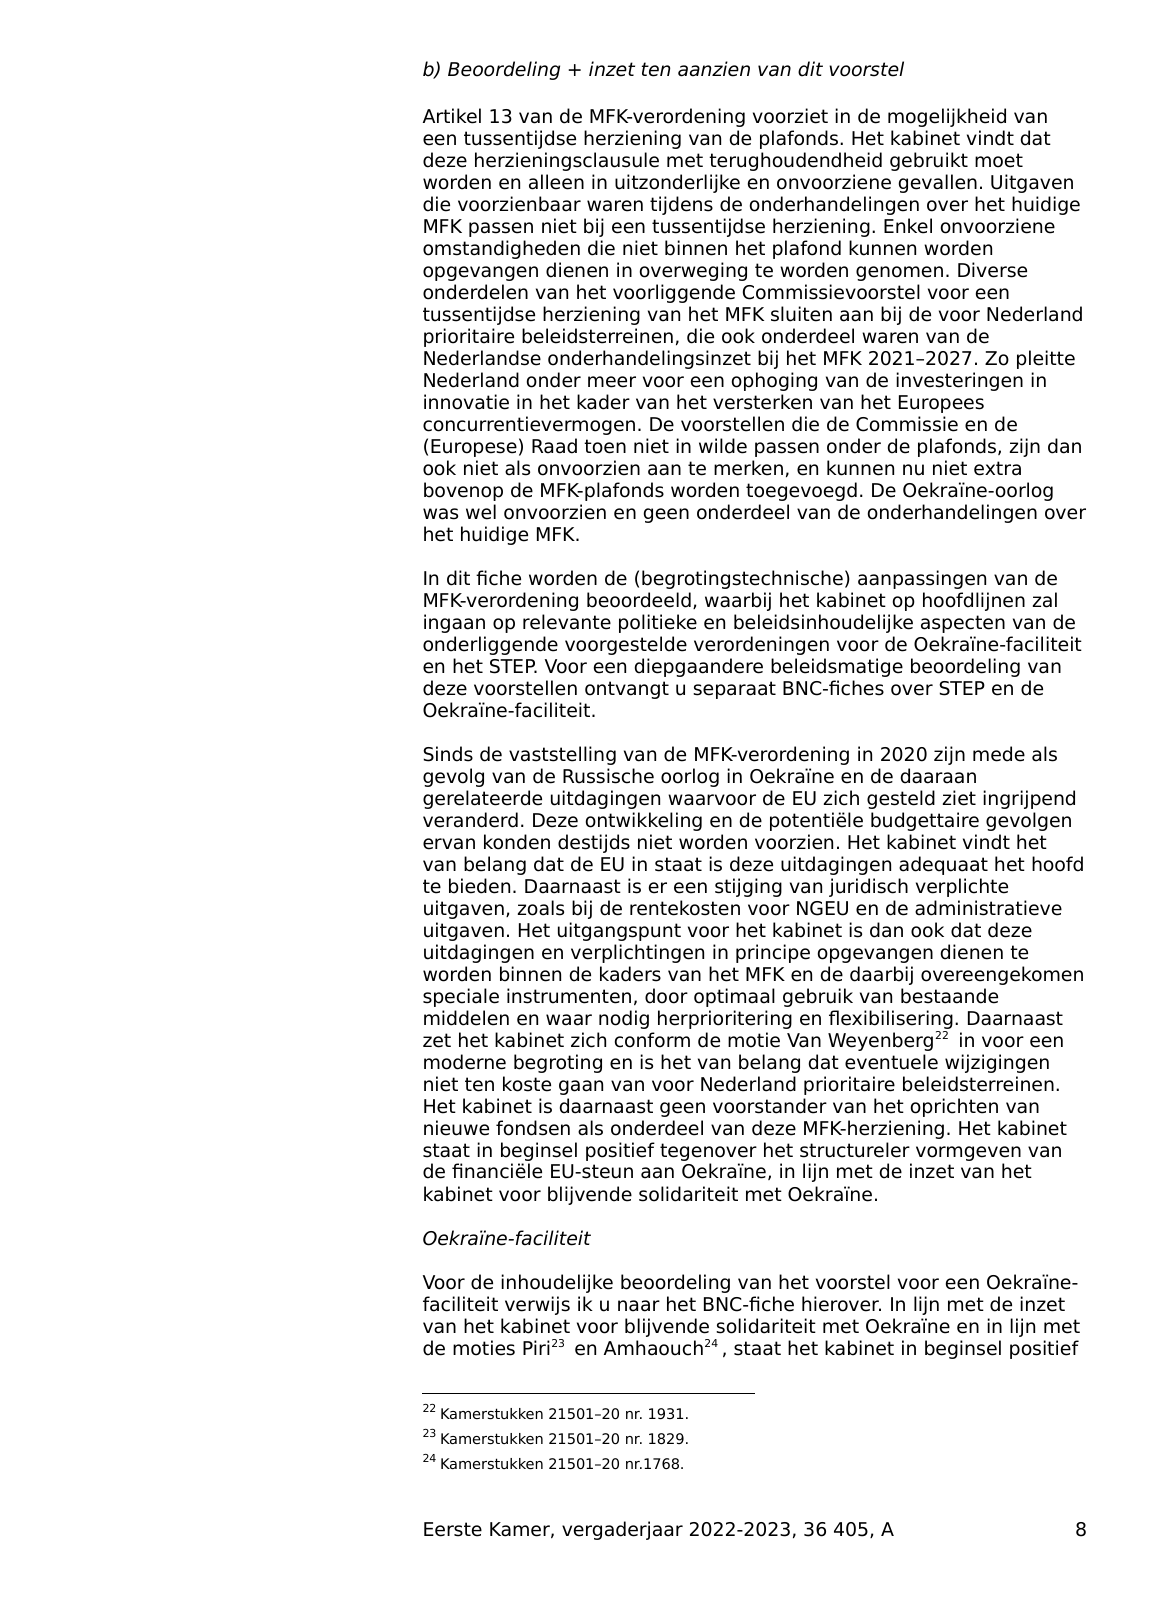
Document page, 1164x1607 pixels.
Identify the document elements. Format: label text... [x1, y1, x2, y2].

subtitle Oekraïne-faciliteit [422, 1228, 1087, 1249]
text Kamerstukken 21501–20 nr. 1829. [422, 1427, 1087, 1449]
text Artikel 13 van de MFK-verordening voorziet in de mogelijkheid van een tussentijdse herziening van de plafonds. Het kabinet vindt dat deze herzieningsclausule met terughoudendheid gebruikt moet worden en alleen in uitzonderlijke en onvoorziene gevallen. Uitgaven die voorzienbaar waren tijdens de onderhandelingen over het huidige MFK passen niet bij een tussentijdse herziening. Enkel onvoorziene omstandigheden die niet binnen het plafond kunnen worden opgevangen dienen in overweging te worden genomen. Diverse onderdelen van het voorliggende Commissievoorstel voor een tussentijdse herziening van het MFK sluiten aan bij de voor Nederland prioritaire beleidsterreinen, die ook onderdeel waren van de Nederlandse onderhandelingsinzet bij het MFK 2021–2027. Zo pleitte Nederland onder meer voor een ophoging van de investeringen in innovatie in het kader van het versterken van het Europees concurrentievermogen. De voorstellen die de Commissie en de (Europese) Raad toen niet in wilde passen onder de plafonds, zijn dan ook niet als onvoorzien aan te merken, en kunnen nu niet extra bovenop de MFK-plafonds worden toegevoegd. De Oekraïne-oorlog was wel onvoorzien en geen onderdeel van de onderhandelingen over het huidige MFK. [422, 106, 1087, 546]
subtitle b) Beoordeling + inzet ten aanzien van dit voorstel [422, 59, 1087, 81]
text Sinds de vaststelling van de MFK-verordening in 2020 zijn mede als gevolg van de Russische oorlog in Oekraïne en de daaraan gerelateerde uitdagingen waarvoor de EU zich gesteld ziet ingrijpend veranderd. Deze ontwikkeling en de potentiële budgettaire gevolgen ervan konden destijds niet worden voorzien. Het kabinet vindt het van belang dat de EU in staat is deze uitdagingen adequaat het hoofd te bieden. Daarnaast is er een stijging van juridisch verplichte uitgaven, zoals bij de rentekosten voor NGEU en de administratieve uitgaven. Het uitgangspunt voor het kabinet is dan ook dat deze uitdagingen en verplichtingen in principe opgevangen dienen te worden binnen de kaders van het MFK en de daarbij overeengekomen speciale instrumenten, door optimaal gebruik van bestaande middelen en waar nodig herprioritering en flexibilisering. Daarnaast zet het kabinet zich conform de motie Van Weyenberg in voor een moderne begroting en is het van belang dat eventuele wijzigingen niet ten koste gaan van voor Nederland prioritaire beleidsterreinen. Het kabinet is daarnaast geen voorstander van het oprichten van nieuwe fondsen als onderdeel van deze MFK-herziening. Het kabinet staat in beginsel positief tegenover het structureler vormgeven van de financiële EU-steun aan Oekraïne, in lijn met de inzet van het kabinet voor blijvende solidariteit met Oekraïne. [422, 744, 1087, 1205]
text Kamerstukken 21501–20 nr.1768. [422, 1452, 1087, 1474]
text Kamerstukken 21501–20 nr. 1931. [422, 1402, 1087, 1424]
text In dit fiche worden de (begrotingstechnische) aanpassingen van de MFK-verordening beoordeeld, waarbij het kabinet op hoofdlijnen zal ingaan op relevante politieke en beleidsinhoudelijke aspecten van de onderliggende voorgestelde verordeningen voor de Oekraïne-faciliteit en het STEP. Voor een diepgaandere beleidsmatige beoordeling van deze voorstellen ontvangt u separaat BNC-fiches over STEP en de Oekraïne-faciliteit. [422, 568, 1087, 722]
text Voor de inhoudelijke beoordeling van het voorstel voor een Oekraïne-faciliteit verwijs ik u naar het BNC-fiche hierover. In lijn met de inzet van het kabinet voor blijvende solidariteit met Oekraïne en in lijn met de moties Piri en Amhaouch, staat het kabinet in beginsel positief [422, 1272, 1087, 1360]
